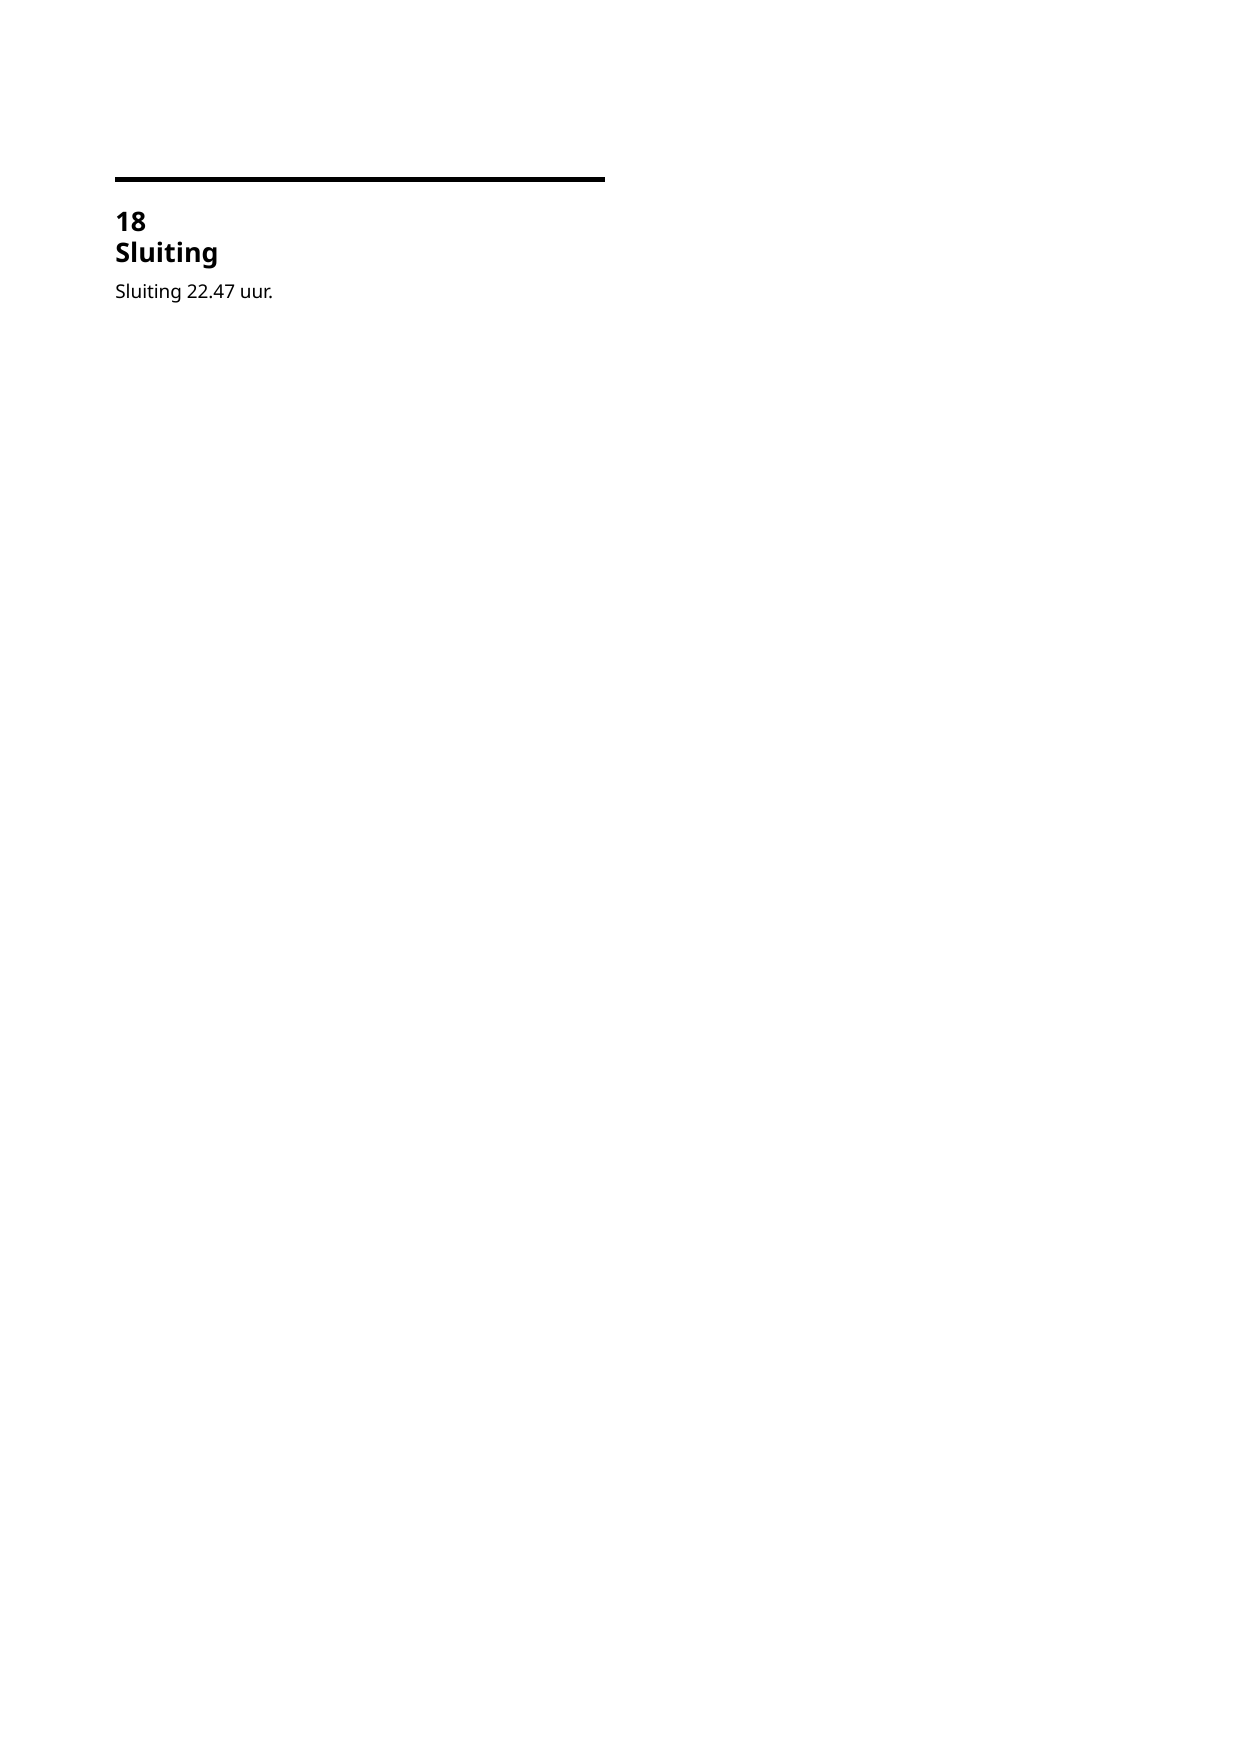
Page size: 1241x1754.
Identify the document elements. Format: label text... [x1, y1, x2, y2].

text Sluiting 22.47 uur. [115, 283, 605, 302]
text Sluiting [115, 239, 605, 283]
text 18 [115, 203, 605, 239]
